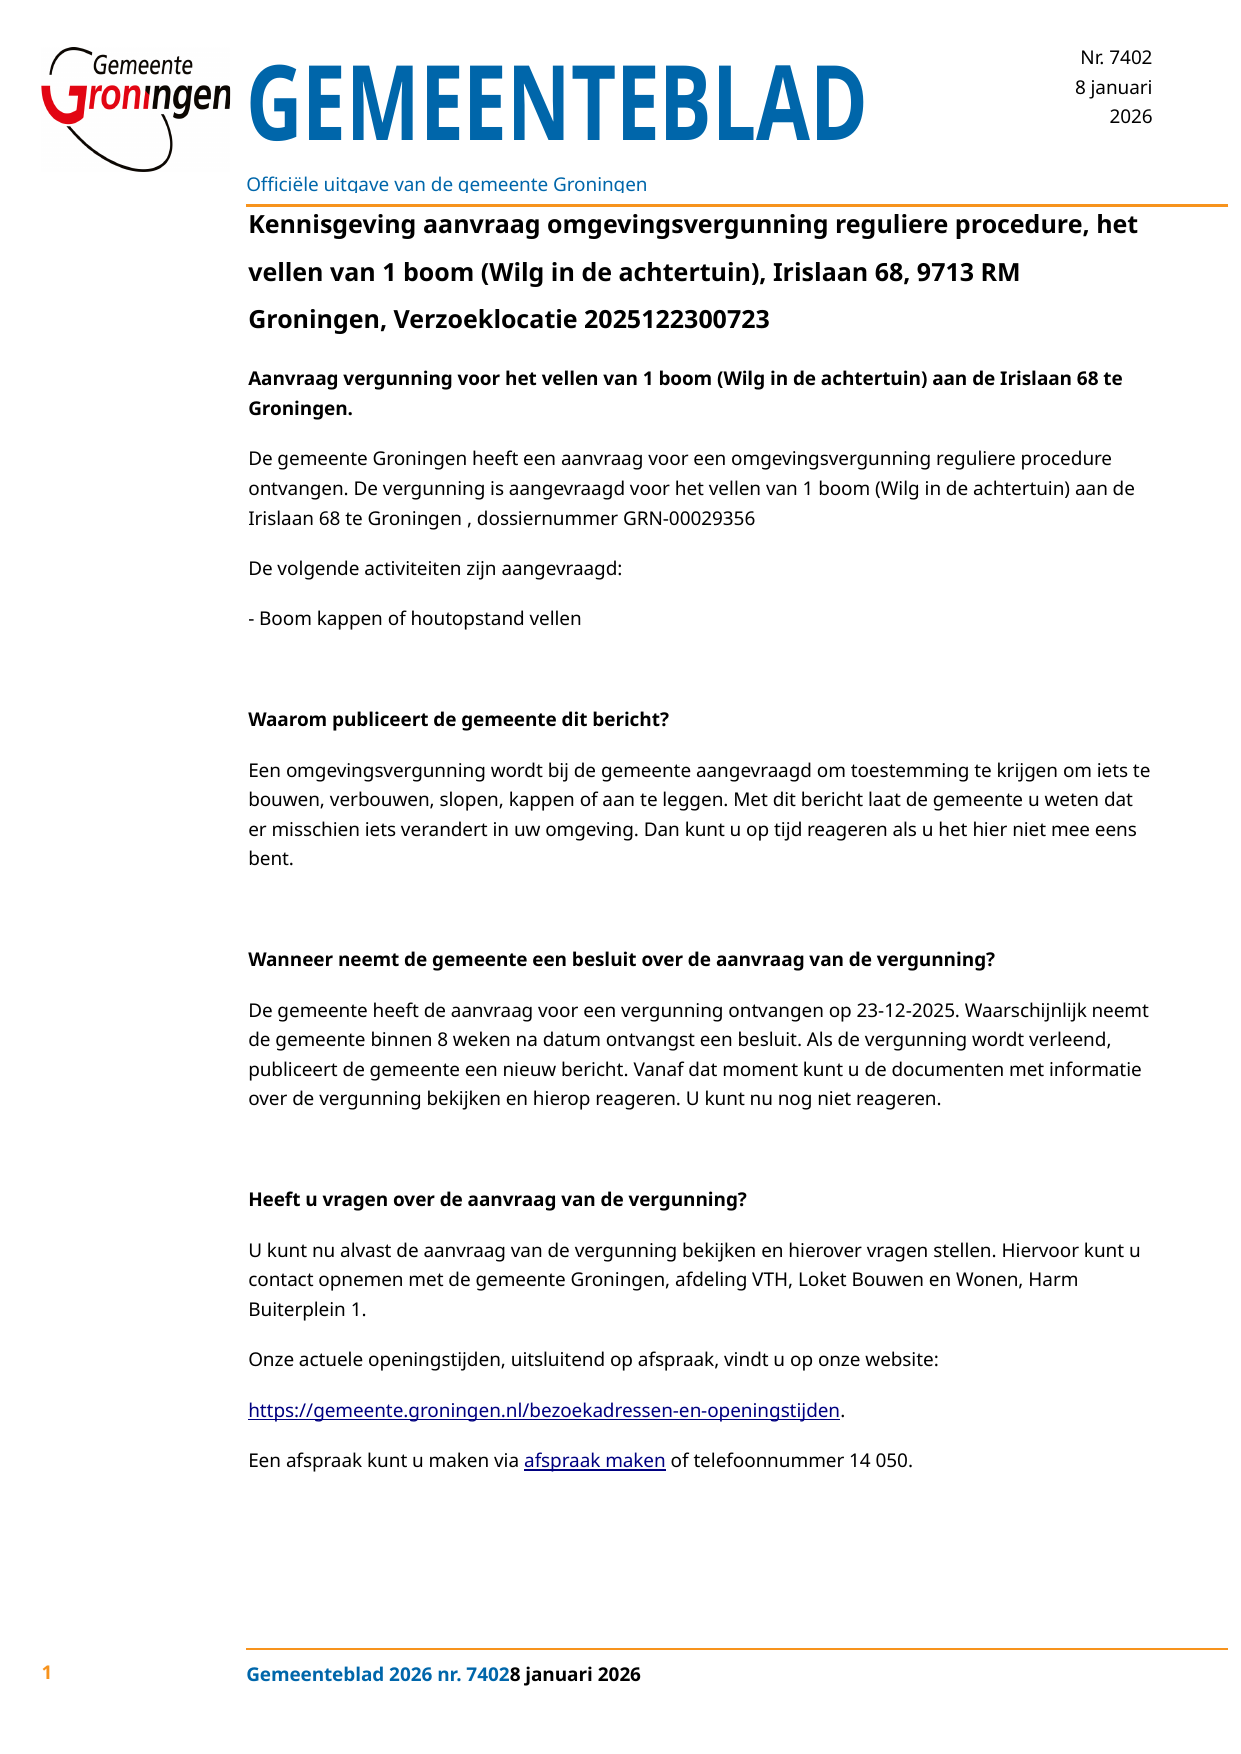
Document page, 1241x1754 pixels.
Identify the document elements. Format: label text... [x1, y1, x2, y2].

text Aanvraag vergunning voor het vellen van 1 boom (Wilg in de achtertuin) aan de Irislaan 68 te Groningen. [248, 366, 1152, 421]
text Waarom publiceert de gemeente dit bericht? [248, 706, 1152, 732]
picture [41, 47, 231, 172]
text U kunt nu alvast de aanvraag van de vergunning bekijken en hierover vragen stellen. Hiervoor kunt u contact opnemen met de gemeente Groningen, afdeling VTH, Loket Bouwen en Wonen, Harm Buiterplein 1. [248, 1237, 1152, 1322]
text - Boom kappen of houtopstand vellen [248, 606, 1152, 631]
text De volgende activiteiten zijn aangevraagd: [248, 555, 1152, 581]
text De gemeente heeft de aanvraag voor een vergunning ontvangen op 23-12-2025. Waarschijnlijk neemt de gemeente binnen 8 weken na datum ontvangst een besluit. Als de vergunning wordt verleend, publiceert de gemeente een nieuw bericht. Vanaf dat moment kunt u de documenten met informatie over de vergunning bekijken en hierop reageren. U kunt nu nog niet reageren. [248, 997, 1152, 1111]
text Heeft u vragen over de aanvraag van de vergunning? [248, 1186, 1152, 1212]
text De gemeente Groningen heeft een aanvraag voor een omgevingsvergunning reguliere procedure ontvangen. De vergunning is aangevraagd voor het vellen van 1 boom (Wilg in de achtertuin) aan de Irislaan 68 te Groningen , dossiernummer GRN-00029356 [248, 446, 1152, 530]
text Kennisgeving aanvraag omgevingsvergunning reguliere procedure, het vellen van 1 boom (Wilg in de achtertuin), Irislaan 68, 9713 RM Groningen, Verzoeklocatie 2025122300723 [248, 207, 1152, 336]
text Onze actuele openingstijden, uitsluitend op afspraak, vindt u op onze website: [248, 1346, 1152, 1372]
text Wanneer neemt de gemeente een besluit over de aanvraag van de vergunning? [248, 946, 1152, 972]
text https://gemeente.groningen.nl/bezoekadressen-en-openingstijden. [248, 1397, 1152, 1422]
text Een afspraak kunt u maken via afspraak maken of telefoonnummer 14 050. [248, 1447, 1152, 1473]
text Een omgevingsvergunning wordt bij de gemeente aangevraagd om toestemming te krijgen om iets te bouwen, verbouwen, slopen, kappen of aan te leggen. Met dit bericht laat de gemeente u weten dat er misschien iets verandert in uw omgeving. Dan kunt u op tijd reageren als u het hier niet mee eens bent. [248, 757, 1152, 871]
